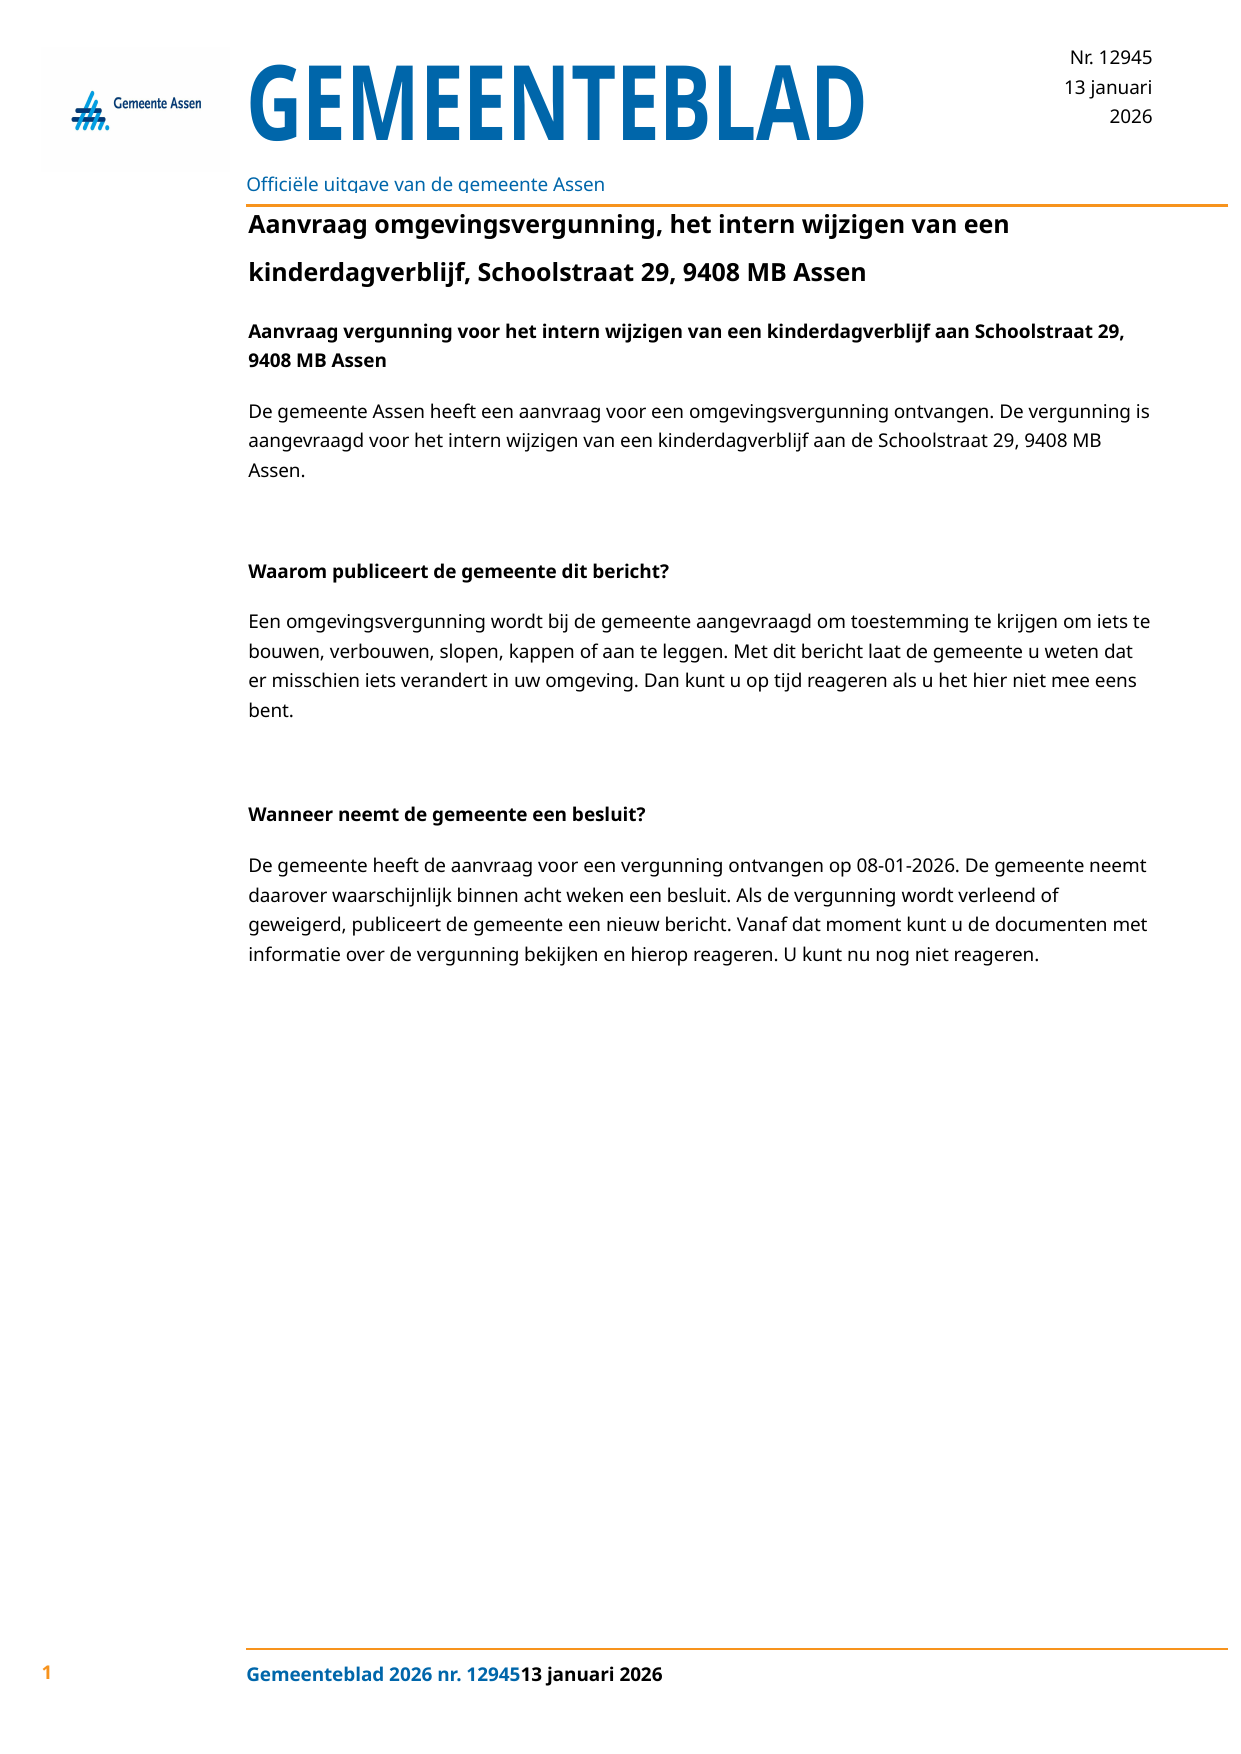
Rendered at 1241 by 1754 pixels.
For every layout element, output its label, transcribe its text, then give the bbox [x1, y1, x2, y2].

text De gemeente Assen heeft een aanvraag voor een omgevingsvergunning ontvangen. De vergunning is aangevraagd voor het intern wijzigen van een kinderdagverblijf aan de Schoolstraat 29, 9408 MB Assen. [248, 398, 1152, 483]
text De gemeente heeft de aanvraag voor een vergunning ontvangen op 08-01-2026. De gemeente neemt daarover waarschijnlijk binnen acht weken een besluit. Als de vergunning wordt verleend of geweigerd, publiceert de gemeente een nieuw bericht. Vanaf dat moment kunt u de documenten met informatie over de vergunning bekijken en hierop reageren. U kunt nu nog niet reageren. [248, 852, 1152, 967]
text Waarom publiceert de gemeente dit bericht? [248, 558, 1152, 584]
text Aanvraag vergunning voor het intern wijzigen van een kinderdagverblijf aan Schoolstraat 29, 9408 MB Assen [248, 318, 1152, 373]
text Aanvraag omgevingsvergunning, het intern wijzigen van een kinderdagverblijf, Schoolstraat 29, 9408 MB Assen [248, 207, 1152, 288]
picture [41, 47, 231, 172]
text Een omgevingsvergunning wordt bij de gemeente aangevraagd om toestemming te krijgen om iets te bouwen, verbouwen, slopen, kappen of aan te leggen. Met dit bericht laat de gemeente u weten dat er misschien iets verandert in uw omgeving. Dan kunt u op tijd reageren als u het hier niet mee eens bent. [248, 608, 1152, 723]
text ﻿Wanneer neemt de gemeente een besluit? [248, 798, 1152, 827]
